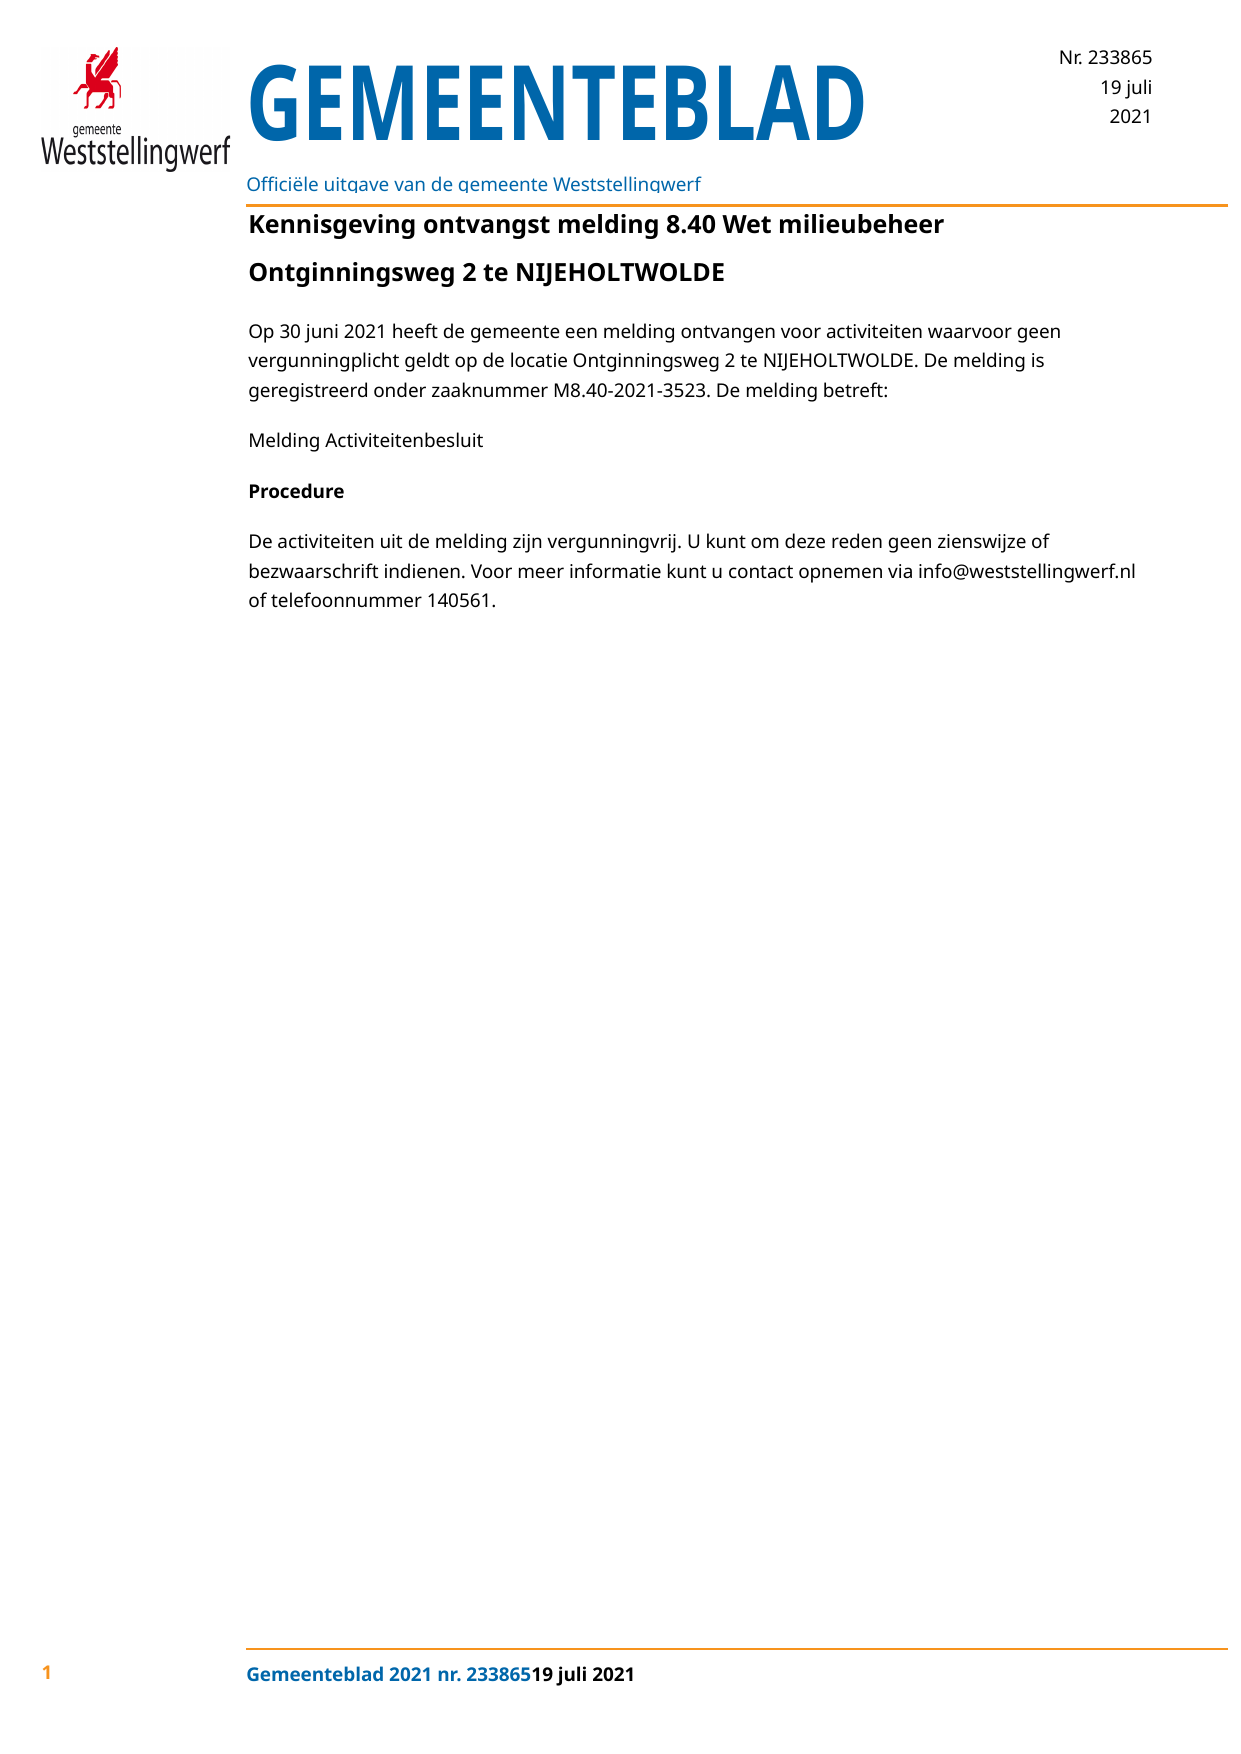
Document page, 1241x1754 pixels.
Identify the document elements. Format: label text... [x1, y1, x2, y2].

text Kennisgeving ontvangst melding 8.40 Wet milieubeheer Ontginningsweg 2 te NIJEHOLTWOLDE [248, 207, 1152, 288]
text Melding Activiteitenbesluit [248, 427, 1152, 453]
text De activiteiten uit de melding zijn vergunningvrij. U kunt om deze reden geen zienswijze of bezwaarschrift indienen. Voor meer informatie kunt u contact opnemen via info@weststellingwerf.nl of telefoonnummer 140561. [248, 528, 1152, 613]
picture [41, 47, 231, 172]
text Op 30 juni 2021 heeft de gemeente een melding ontvangen voor activiteiten waarvoor geen vergunningplicht geldt op de locatie Ontginningsweg 2 te NIJEHOLTWOLDE. De melding is geregistreerd onder zaaknummer M8.40-2021-3523. De melding betreft: [248, 318, 1152, 403]
text Procedure [248, 478, 1152, 504]
